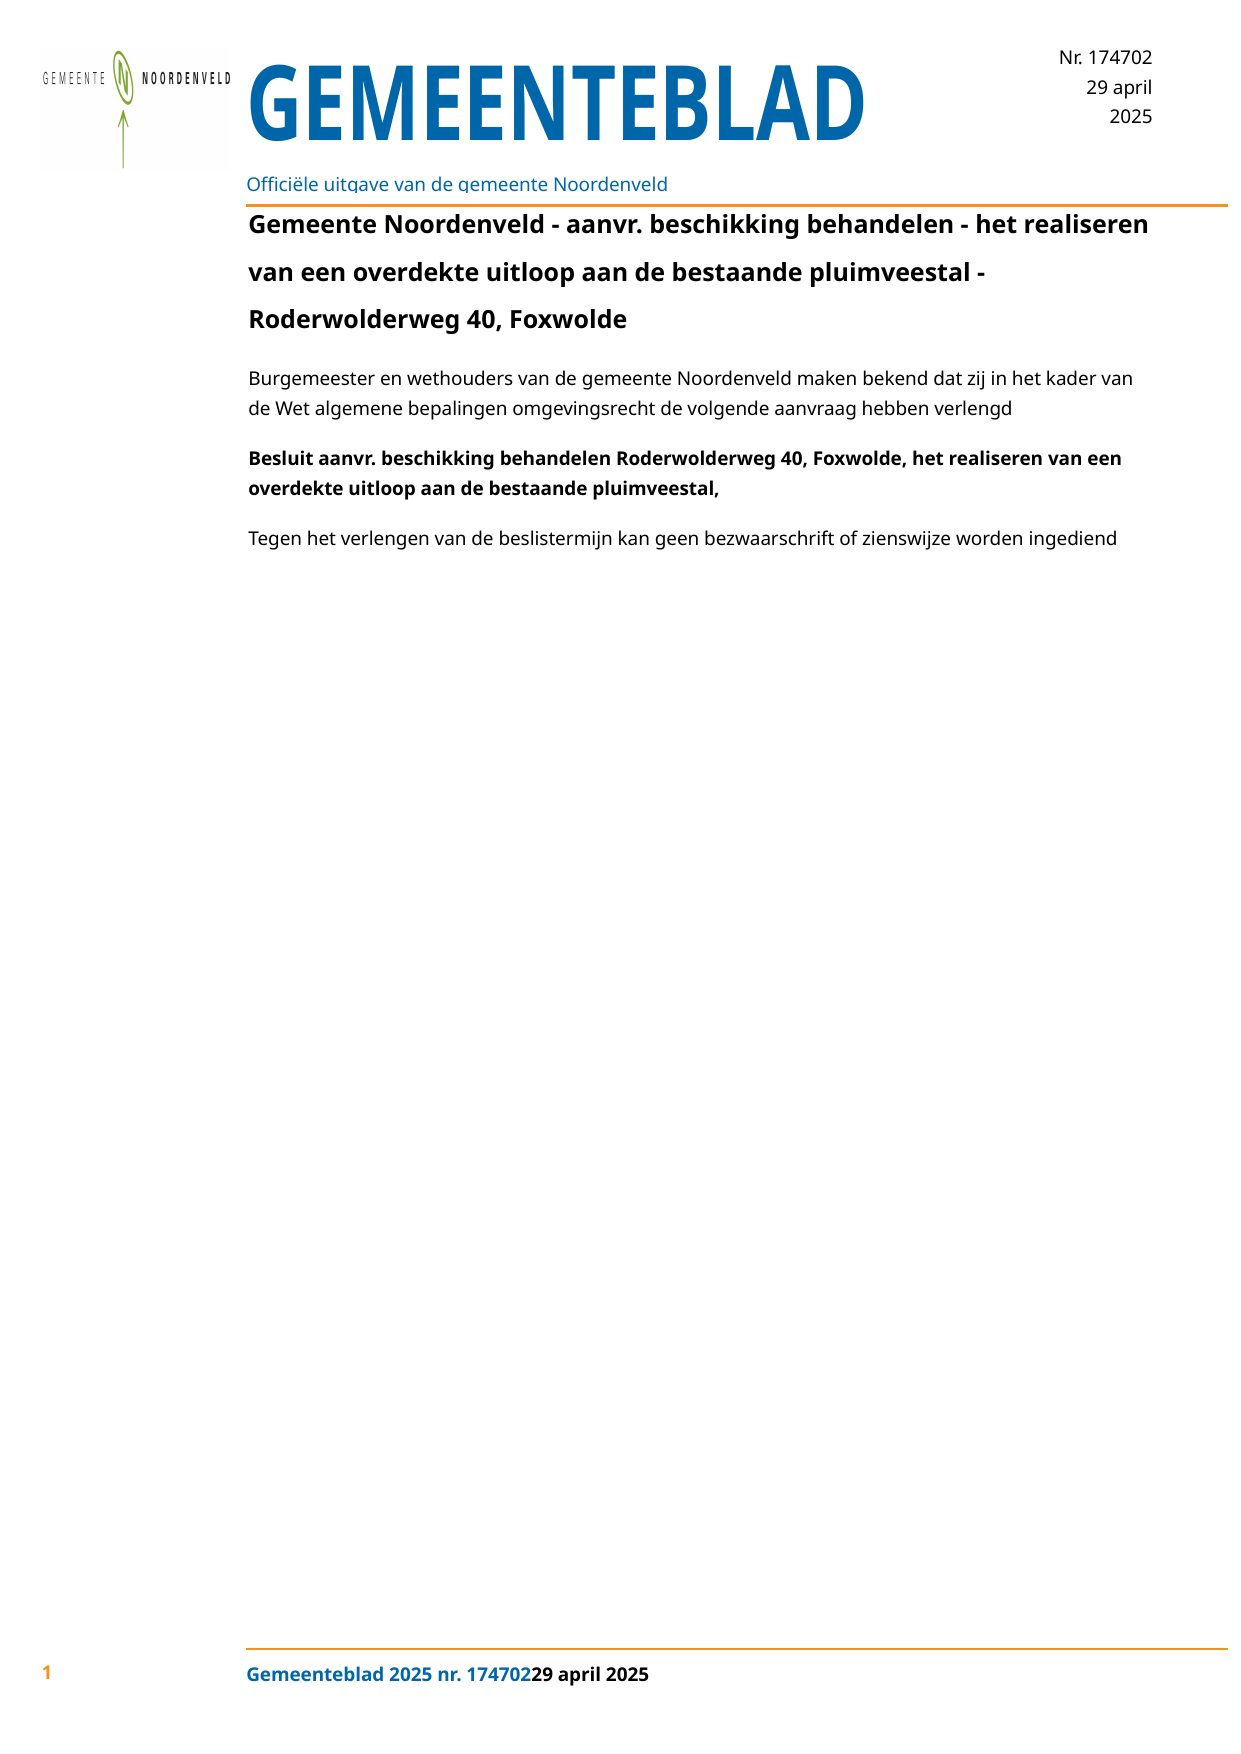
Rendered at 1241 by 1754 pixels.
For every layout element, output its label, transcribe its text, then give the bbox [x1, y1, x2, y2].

text Burgemeester en wethouders van de gemeente Noordenveld maken bekend dat zij in het kader van de Wet algemene bepalingen omgevingsrecht de volgende aanvraag hebben verlengd [248, 366, 1152, 421]
picture [41, 47, 231, 172]
text Besluit aanvr. beschikking behandelen Roderwolderweg 40, Foxwolde, het realiseren van een overdekte uitloop aan de bestaande pluimveestal, [248, 446, 1152, 501]
text Gemeente Noordenveld - aanvr. beschikking behandelen - het realiseren van een overdekte uitloop aan de bestaande pluimveestal - Roderwolderweg 40, Foxwolde [248, 207, 1152, 336]
text Tegen het verlengen van de beslistermijn kan geen bezwaarschrift of zienswijze worden ingediend [248, 526, 1152, 551]
